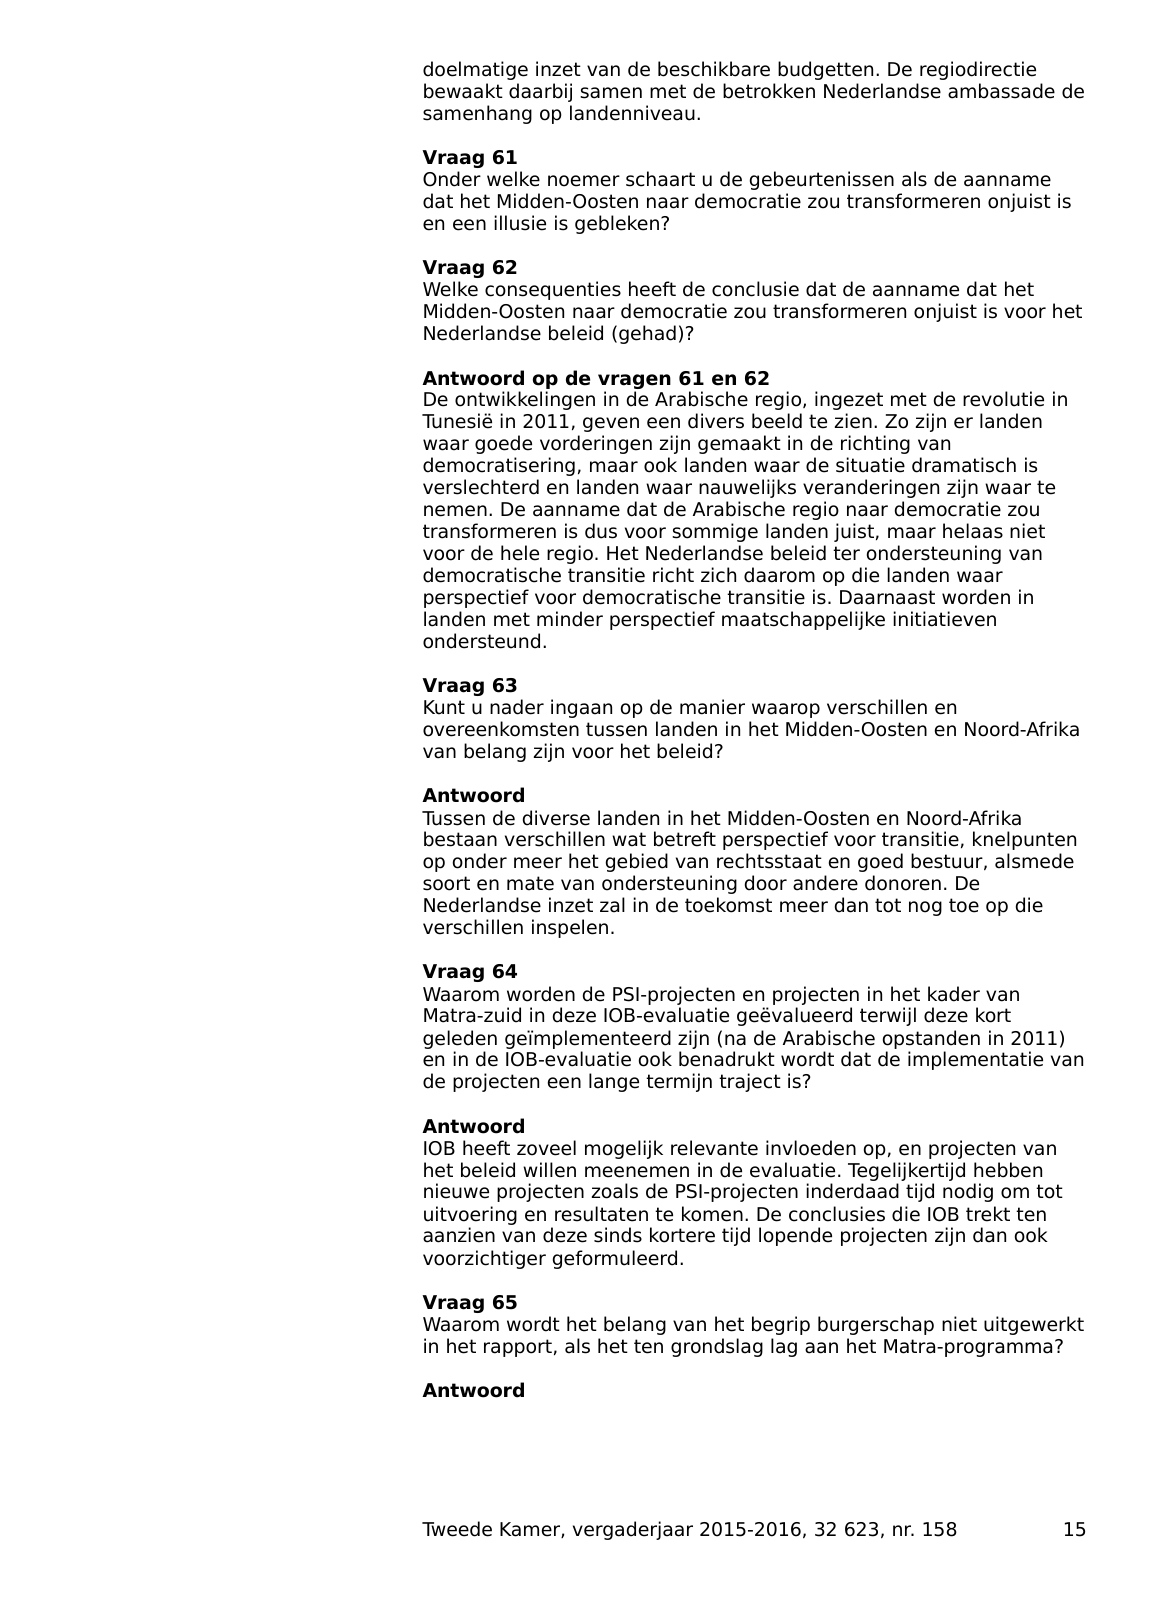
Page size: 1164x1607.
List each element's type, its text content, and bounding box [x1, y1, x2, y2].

text Waarom wordt het belang van het begrip burgerschap niet uitgewerkt in het rapport, als het ten grondslag lag aan het Matra-programma? [422, 1313, 1087, 1357]
text Antwoord op de vragen 61 en 62 [422, 367, 1087, 389]
text Vraag 63 [422, 675, 1087, 697]
text Vraag 62 [422, 257, 1087, 279]
text Vraag 65 [422, 1292, 1087, 1313]
text Tussen de diverse landen in het Midden-Oosten en Noord-Afrika bestaan verschillen wat betreft perspectief voor transitie, knelpunten op onder meer het gebied van rechtsstaat en goed bestuur, alsmede soort en mate van ondersteuning door andere donoren. De Nederlandse inzet zal in de toekomst meer dan tot nog toe op die verschillen inspelen. [422, 807, 1087, 939]
text Kunt u nader ingaan op de manier waarop verschillen en overeenkomsten tussen landen in het Midden-Oosten en Noord-Afrika van belang zijn voor het beleid? [422, 697, 1087, 763]
text doelmatige inzet van de beschikbare budgetten. De regiodirectie bewaakt daarbij samen met de betrokken Nederlandse ambassade de samenhang op landenniveau. [422, 59, 1087, 125]
text Antwoord [422, 1380, 1087, 1402]
text IOB heeft zoveel mogelijk relevante invloeden op, en projecten van het beleid willen meenemen in de evaluatie. Tegelijkertijd hebben nieuwe projecten zoals de PSI-projecten inderdaad tijd nodig om tot uitvoering en resultaten te komen. De conclusies die IOB trekt ten aanzien van deze sinds kortere tijd lopende projecten zijn dan ook voorzichtiger geformuleerd. [422, 1137, 1087, 1269]
text Vraag 64 [422, 961, 1087, 983]
text Antwoord [422, 1116, 1087, 1137]
text Vraag 61 [422, 147, 1087, 169]
text Waarom worden de PSI-projecten en projecten in het kader van Matra-zuid in deze IOB-evaluatie geëvalueerd terwijl deze kort geleden geïmplementeerd zijn (na de Arabische opstanden in 2011) en in de IOB-evaluatie ook benadrukt wordt dat de implementatie van de projecten een lange termijn traject is? [422, 983, 1087, 1093]
text Antwoord [422, 785, 1087, 807]
text Welke consequenties heeft de conclusie dat de aanname dat het Midden-Oosten naar democratie zou transformeren onjuist is voor het Nederlandse beleid (gehad)? [422, 279, 1087, 345]
text Onder welke noemer schaart u de gebeurtenissen als de aanname dat het Midden-Oosten naar democratie zou transformeren onjuist is en een illusie is gebleken? [422, 169, 1087, 235]
text De ontwikkelingen in de Arabische regio, ingezet met de revolutie in Tunesië in 2011, geven een divers beeld te zien. Zo zijn er landen waar goede vorderingen zijn gemaakt in de richting van democratisering, maar ook landen waar de situatie dramatisch is verslechterd en landen waar nauwelijks veranderingen zijn waar te nemen. De aanname dat de Arabische regio naar democratie zou transformeren is dus voor sommige landen juist, maar helaas niet voor de hele regio. Het Nederlandse beleid ter ondersteuning van democratische transitie richt zich daarom op die landen waar perspectief voor democratische transitie is. Daarnaast worden in landen met minder perspectief maatschappelijke initiatieven ondersteund. [422, 389, 1087, 653]
